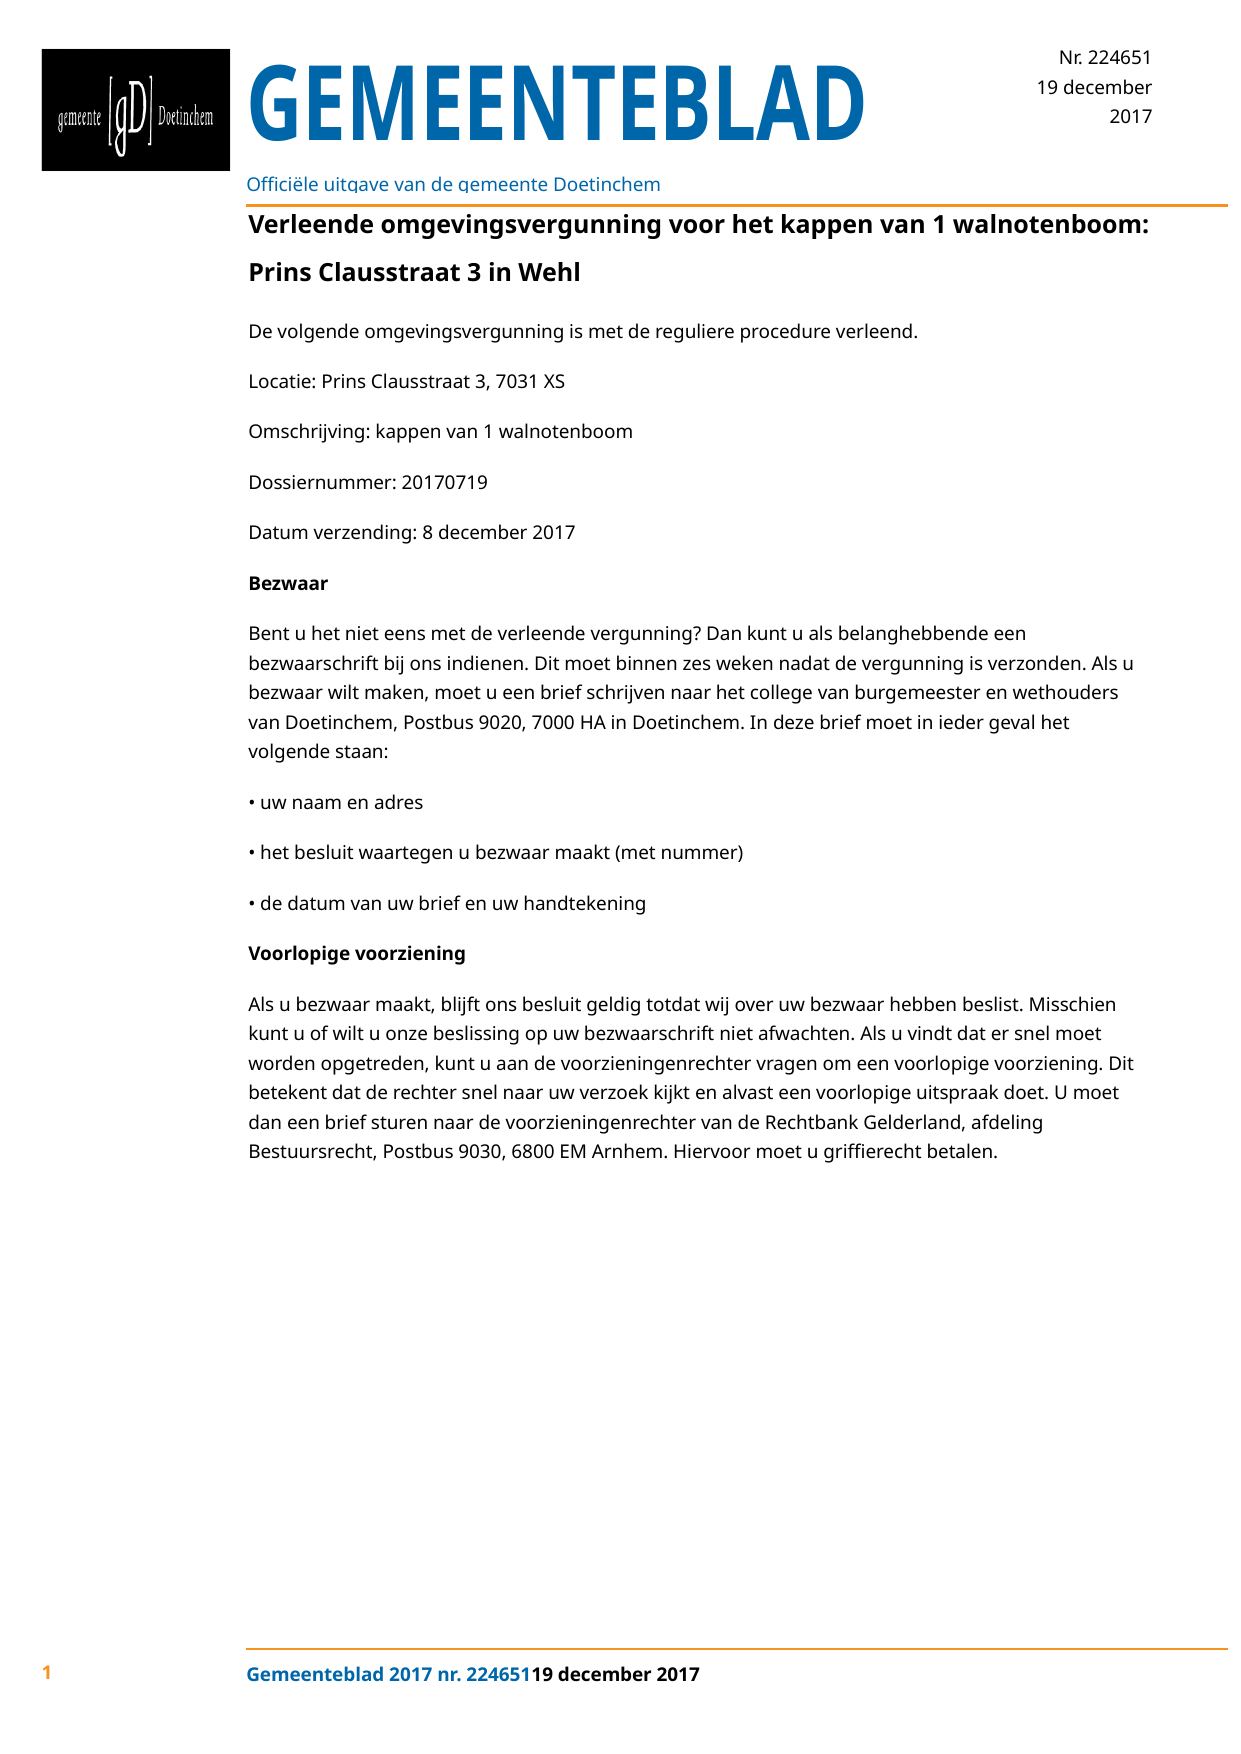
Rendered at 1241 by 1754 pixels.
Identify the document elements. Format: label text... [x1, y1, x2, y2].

text Locatie: Prins Clausstraat 3, 7031 XS [248, 368, 1152, 394]
text • uw naam en adres [248, 789, 1152, 815]
text • de datum van uw brief en uw handtekening [248, 890, 1152, 916]
picture [41, 47, 231, 172]
text Bezwaar [248, 570, 1152, 596]
text Dossiernummer: 20170719 [248, 469, 1152, 495]
text De volgende omgevingsvergunning is met de reguliere procedure verleend. [248, 318, 1152, 344]
text Omschrijving: kappen van 1 walnotenboom [248, 419, 1152, 444]
text Datum verzending: 8 december 2017 [248, 519, 1152, 545]
text Voorlopige voorziening [248, 940, 1152, 966]
text Als u bezwaar maakt, blijft ons besluit geldig totdat wij over uw bezwaar hebben beslist. Misschien kunt u of wilt u onze beslissing op uw bezwaarschrift niet afwachten. Als u vindt dat er snel moet worden opgetreden, kunt u aan de voorzieningenrechter vragen om een voorlopige voorziening. Dit betekent dat de rechter snel naar uw verzoek kijkt en alvast een voorlopige uitspraak doet. U moet dan een brief sturen naar de voorzieningenrechter van de Rechtbank Gelderland, afdeling Bestuursrecht, Postbus 9030, 6800 EM Arnhem. Hiervoor moet u griffierecht betalen. [248, 991, 1152, 1164]
text Verleende omgevingsvergunning voor het kappen van 1 walnotenboom: Prins Clausstraat 3 in Wehl [248, 207, 1152, 288]
text • het besluit waartegen u bezwaar maakt (met nummer) [248, 839, 1152, 865]
text Bent u het niet eens met de verleende vergunning? Dan kunt u als belanghebbende een bezwaarschrift bij ons indienen. Dit moet binnen zes weken nadat de vergunning is verzonden. Als u bezwaar wilt maken, moet u een brief schrijven naar het college van burgemeester en wethouders van Doetinchem, Postbus 9020, 7000 HA in Doetinchem. In deze brief moet in ieder geval het volgende staan: [248, 620, 1152, 764]
